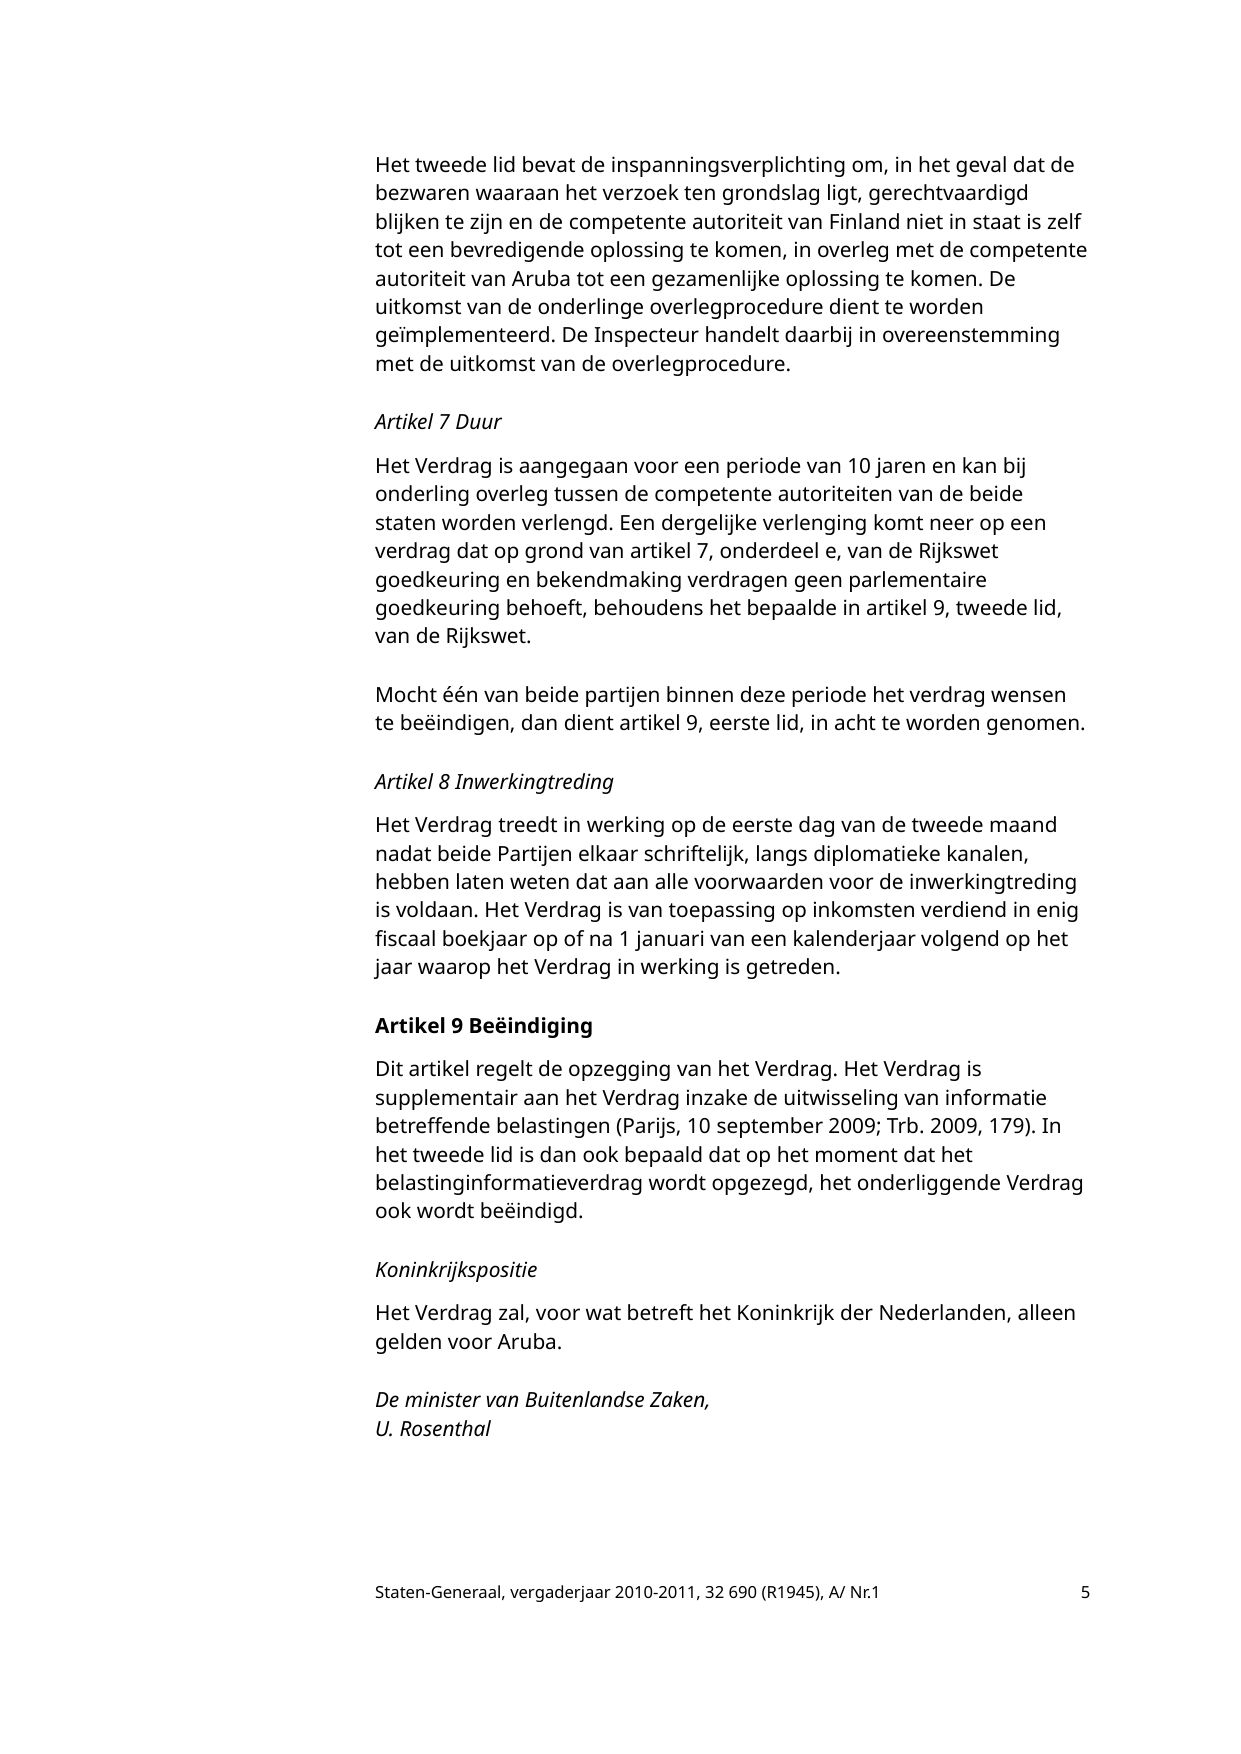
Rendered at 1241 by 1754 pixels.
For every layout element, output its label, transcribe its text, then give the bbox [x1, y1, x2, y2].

text Artikel 8 Inwerkingtreding [375, 767, 1090, 795]
text Het Verdrag zal, voor wat betreft het Koninkrijk der Nederlanden, alleen gelden voor Aruba. [375, 1298, 1090, 1355]
text Het Verdrag is aangegaan voor een periode van 10 jaren en kan bij onderling overleg tussen de competente autoriteiten van de beide staten worden verlengd. Een dergelijke verlenging komt neer op een verdrag dat op grond van artikel 7, onderdeel e, van de Rijkswet goedkeuring en bekendmaking verdragen geen parlementaire goedkeuring behoeft, behoudens het bepaalde in artikel 9, tweede lid, van de Rijkswet. [375, 451, 1090, 650]
text Koninkrijkspositie [375, 1255, 1090, 1283]
text Mocht één van beide partijen binnen deze periode het verdrag wensen te beëindigen, dan dient artikel 9, eerste lid, in acht te worden genomen. [375, 680, 1090, 737]
text Het Verdrag treedt in werking op de eerste dag van de tweede maand nadat beide Partijen elkaar schriftelijk, langs diplomatieke kanalen, hebben laten weten dat aan alle voorwaarden voor de inwerkingtreding is voldaan. Het Verdrag is van toepassing op inkomsten verdiend in enig fiscaal boekjaar op of na 1 januari van een kalenderjaar volgend op het jaar waarop het Verdrag in werking is getreden. [375, 810, 1090, 981]
text Het tweede lid bevat de inspanningsverplichting om, in het geval dat de bezwaren waaraan het verzoek ten grondslag ligt, gerechtvaardigd blijken te zijn en de competente autoriteit van Finland niet in staat is zelf tot een bevredigende oplossing te komen, in overleg met de competente autoriteit van Aruba tot een gezamenlijke oplossing te komen. De uitkomst van de onderlinge overlegprocedure dient te worden geïmplementeerd. De Inspecteur handelt daarbij in overeenstemming met de uitkomst van de overlegprocedure. [375, 150, 1090, 377]
text Artikel 7 Duur [375, 407, 1090, 436]
text De minister van Buitenlandse Zaken, [375, 1385, 1090, 1414]
text Dit artikel regelt de opzegging van het Verdrag. Het Verdrag is supplementair aan het Verdrag inzake de uitwisseling van informatie betreffende belastingen (Parijs, 10 september 2009; Trb. 2009, 179). In het tweede lid is dan ook bepaald dat op het moment dat het belastinginformatieverdrag wordt opgezegd, het onderliggende Verdrag ook wordt beëindigd. [375, 1054, 1090, 1225]
text U. Rosenthal [375, 1414, 1090, 1442]
text Artikel 9 Beëindiging [375, 1011, 1090, 1039]
